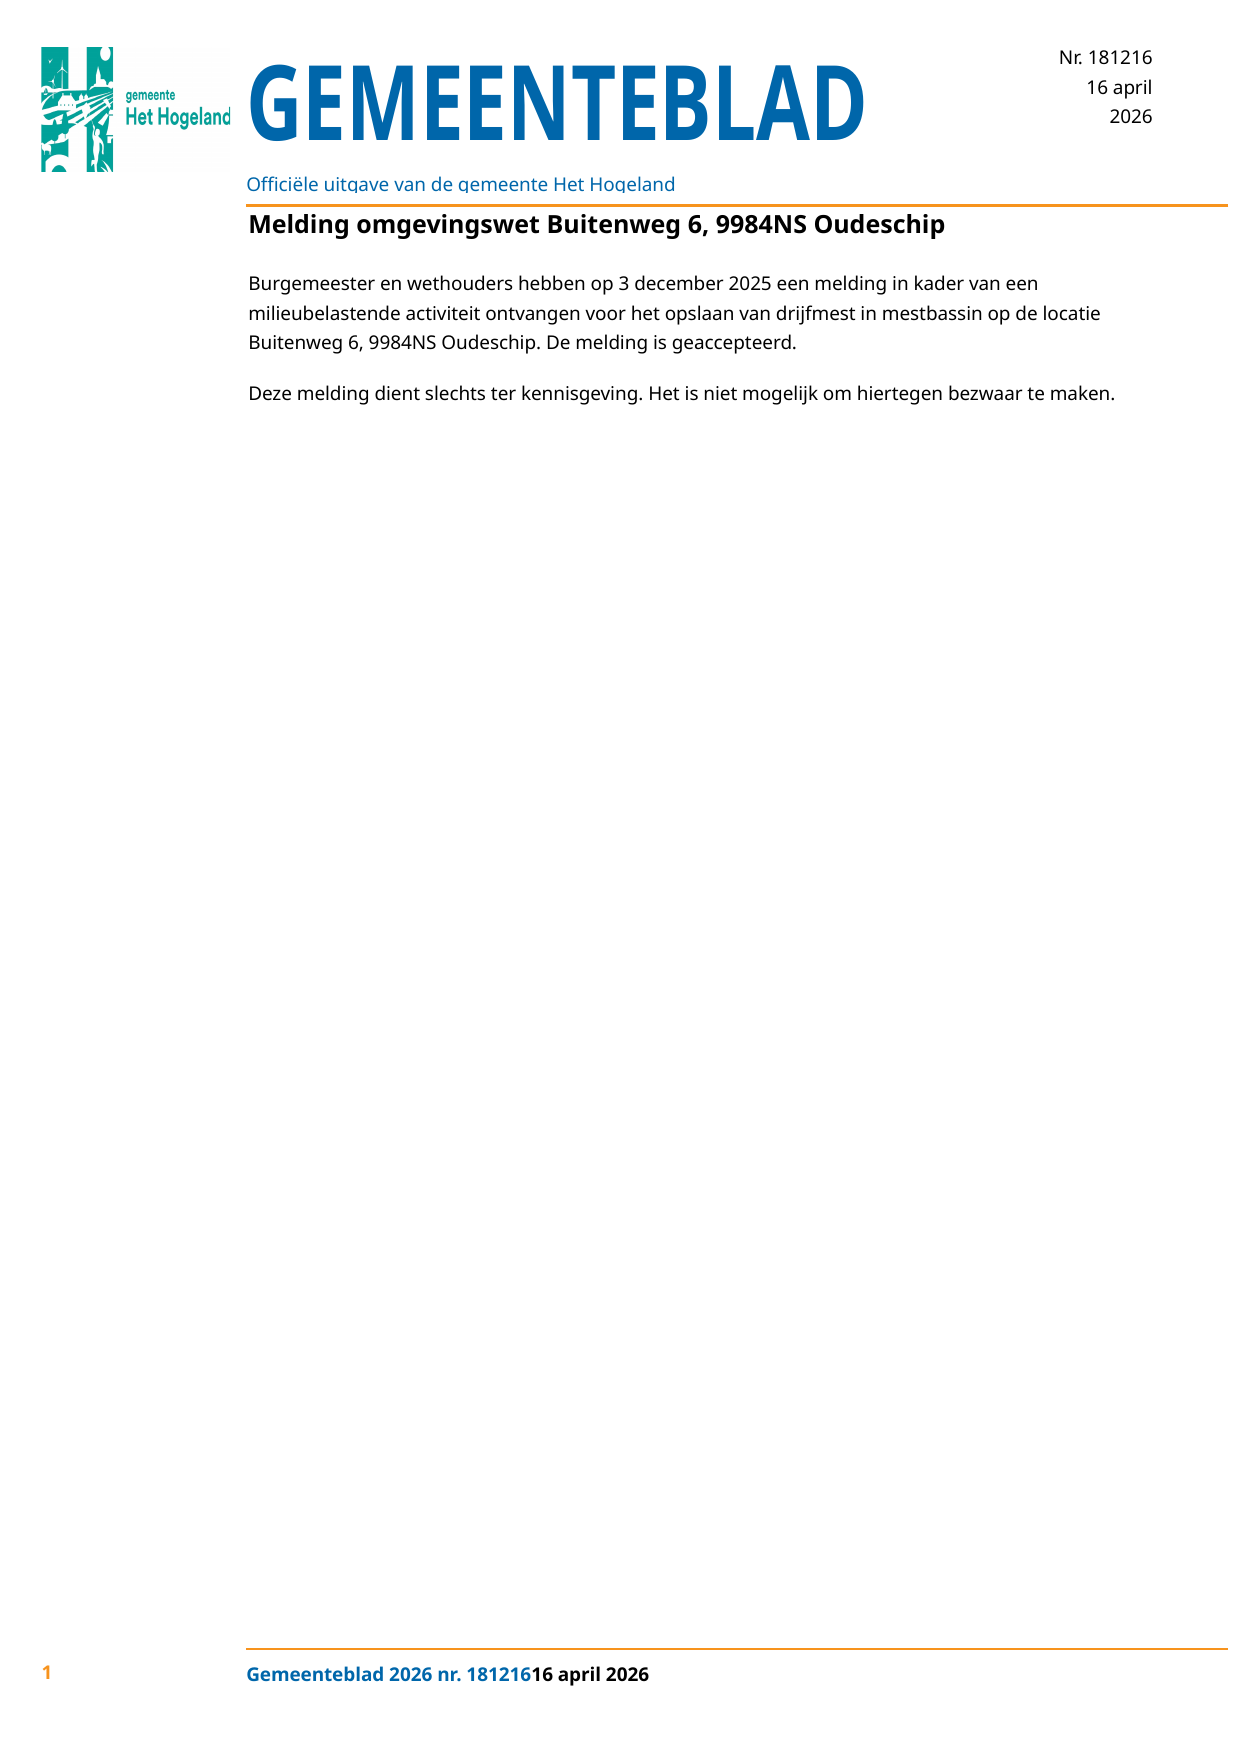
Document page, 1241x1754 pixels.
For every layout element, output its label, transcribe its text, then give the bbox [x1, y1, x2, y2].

text Deze melding dient slechts ter kennisgeving. Het is niet mogelijk om hiertegen bezwaar te maken. [248, 380, 1152, 406]
picture [41, 47, 231, 172]
text Melding omgevingswet Buitenweg 6, 9984NS Oudeschip [248, 207, 1152, 241]
text Burgemeester en wethouders hebben op 3 december 2025 een melding in kader van een milieubelastende activiteit ontvangen voor het opslaan van drijfmest in mestbassin op de locatie Buitenweg 6, 9984NS Oudeschip. De melding is geaccepteerd. [248, 270, 1152, 355]
